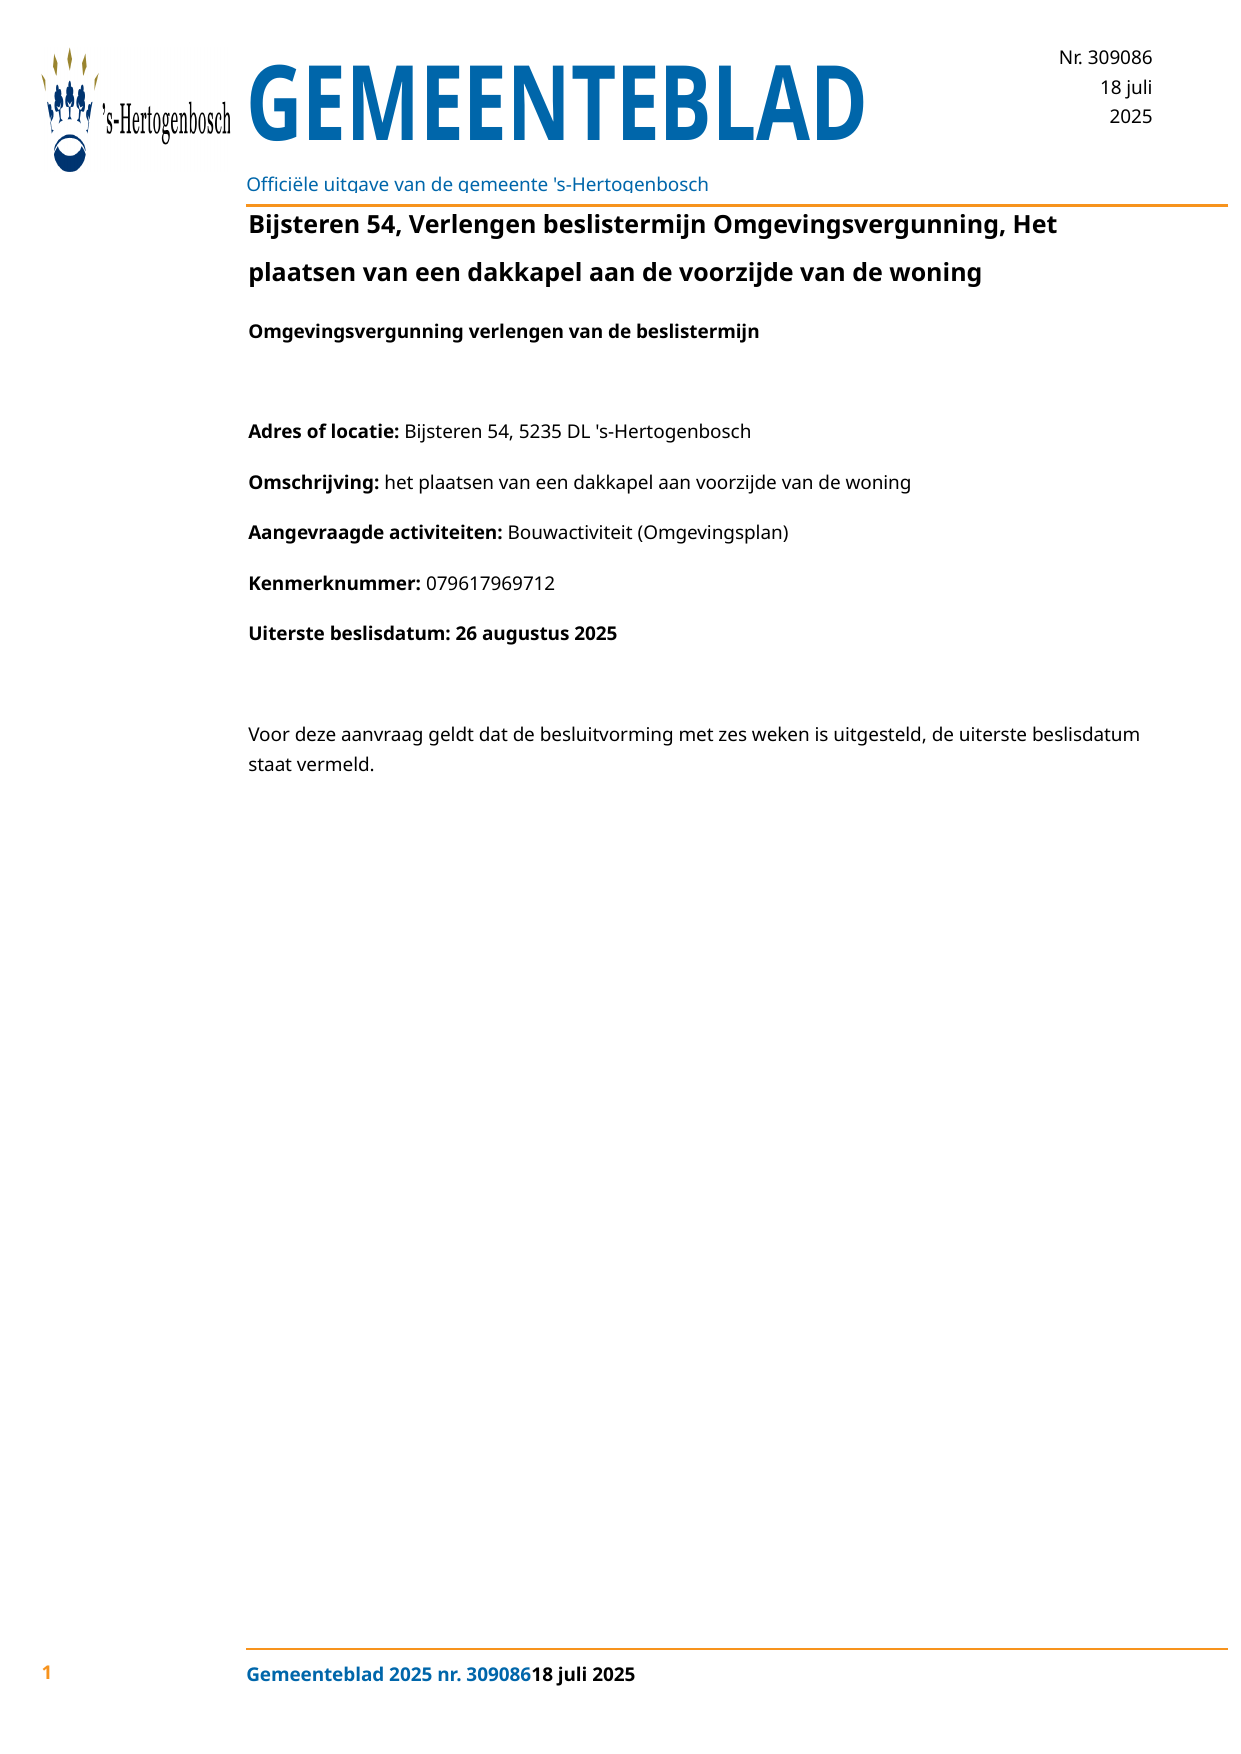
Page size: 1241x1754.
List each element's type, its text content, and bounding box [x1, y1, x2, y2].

text Omgevingsvergunning verlengen van de beslistermijn [248, 318, 1152, 344]
text Uiterste beslisdatum: 26 augustus 2025 [248, 620, 1152, 646]
text Voor deze aanvraag geldt dat de besluitvorming met zes weken is uitgesteld, de uiterste beslisdatum staat vermeld. [248, 721, 1152, 777]
text Omschrijving: het plaatsen van een dakkapel aan voorzijde van de woning [248, 469, 1152, 495]
text Kenmerknummer: 079617969712 [248, 570, 1152, 596]
text Bijsteren 54, Verlengen beslistermijn Omgevingsvergunning, Het plaatsen van een dakkapel aan de voorzijde van de woning [248, 207, 1152, 288]
text Adres of locatie: Bijsteren 54, 5235 DL 's-Hertogenbosch [248, 419, 1152, 444]
text Aangevraagde activiteiten: Bouwactiviteit (Omgevingsplan) [248, 519, 1152, 545]
picture [41, 47, 231, 172]
